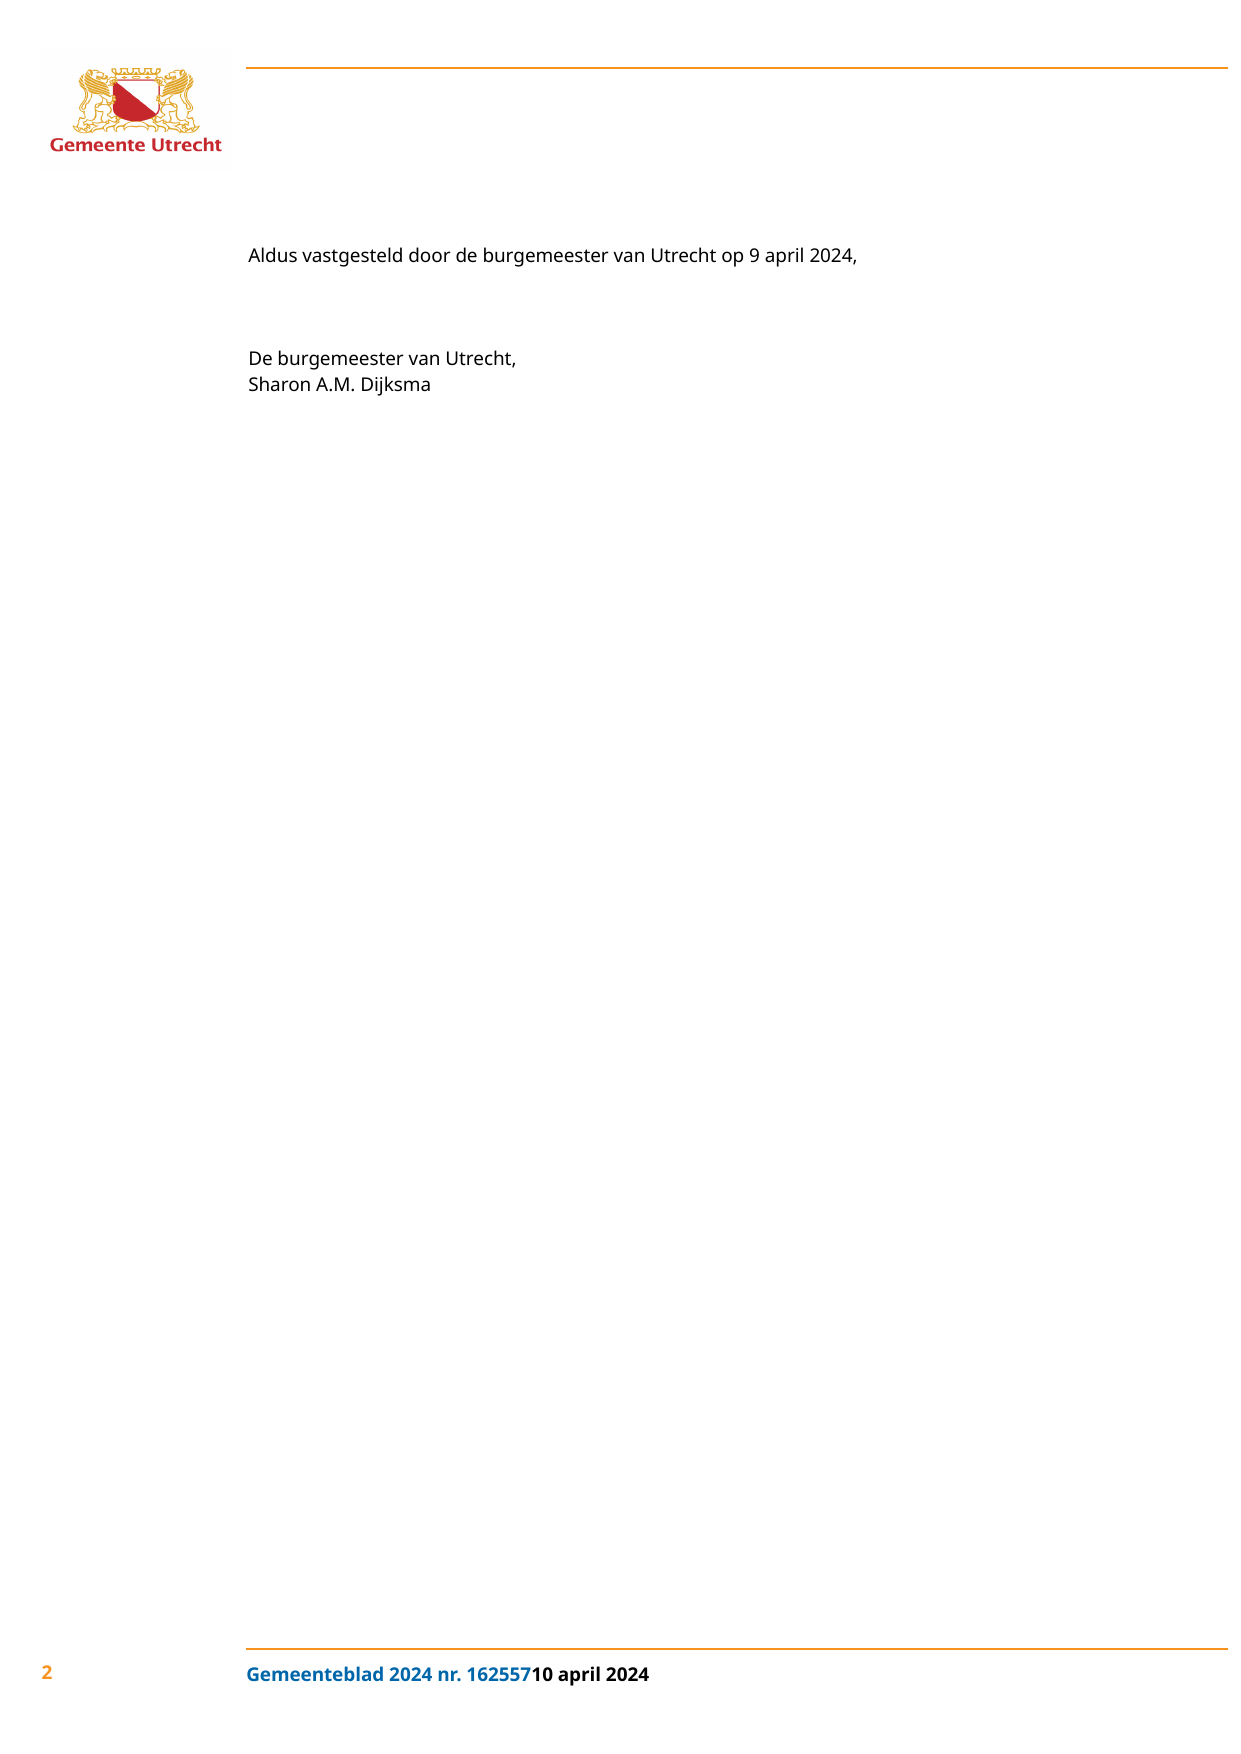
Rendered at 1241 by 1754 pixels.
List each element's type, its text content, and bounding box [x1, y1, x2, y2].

text De burgemeester van Utrecht, [248, 346, 1152, 371]
text Aldus vastgesteld door de burgemeester van Utrecht op 9 april 2024, [248, 243, 1152, 268]
text Sharon A.M. Dijksma [248, 371, 1152, 397]
picture [41, 47, 231, 172]
